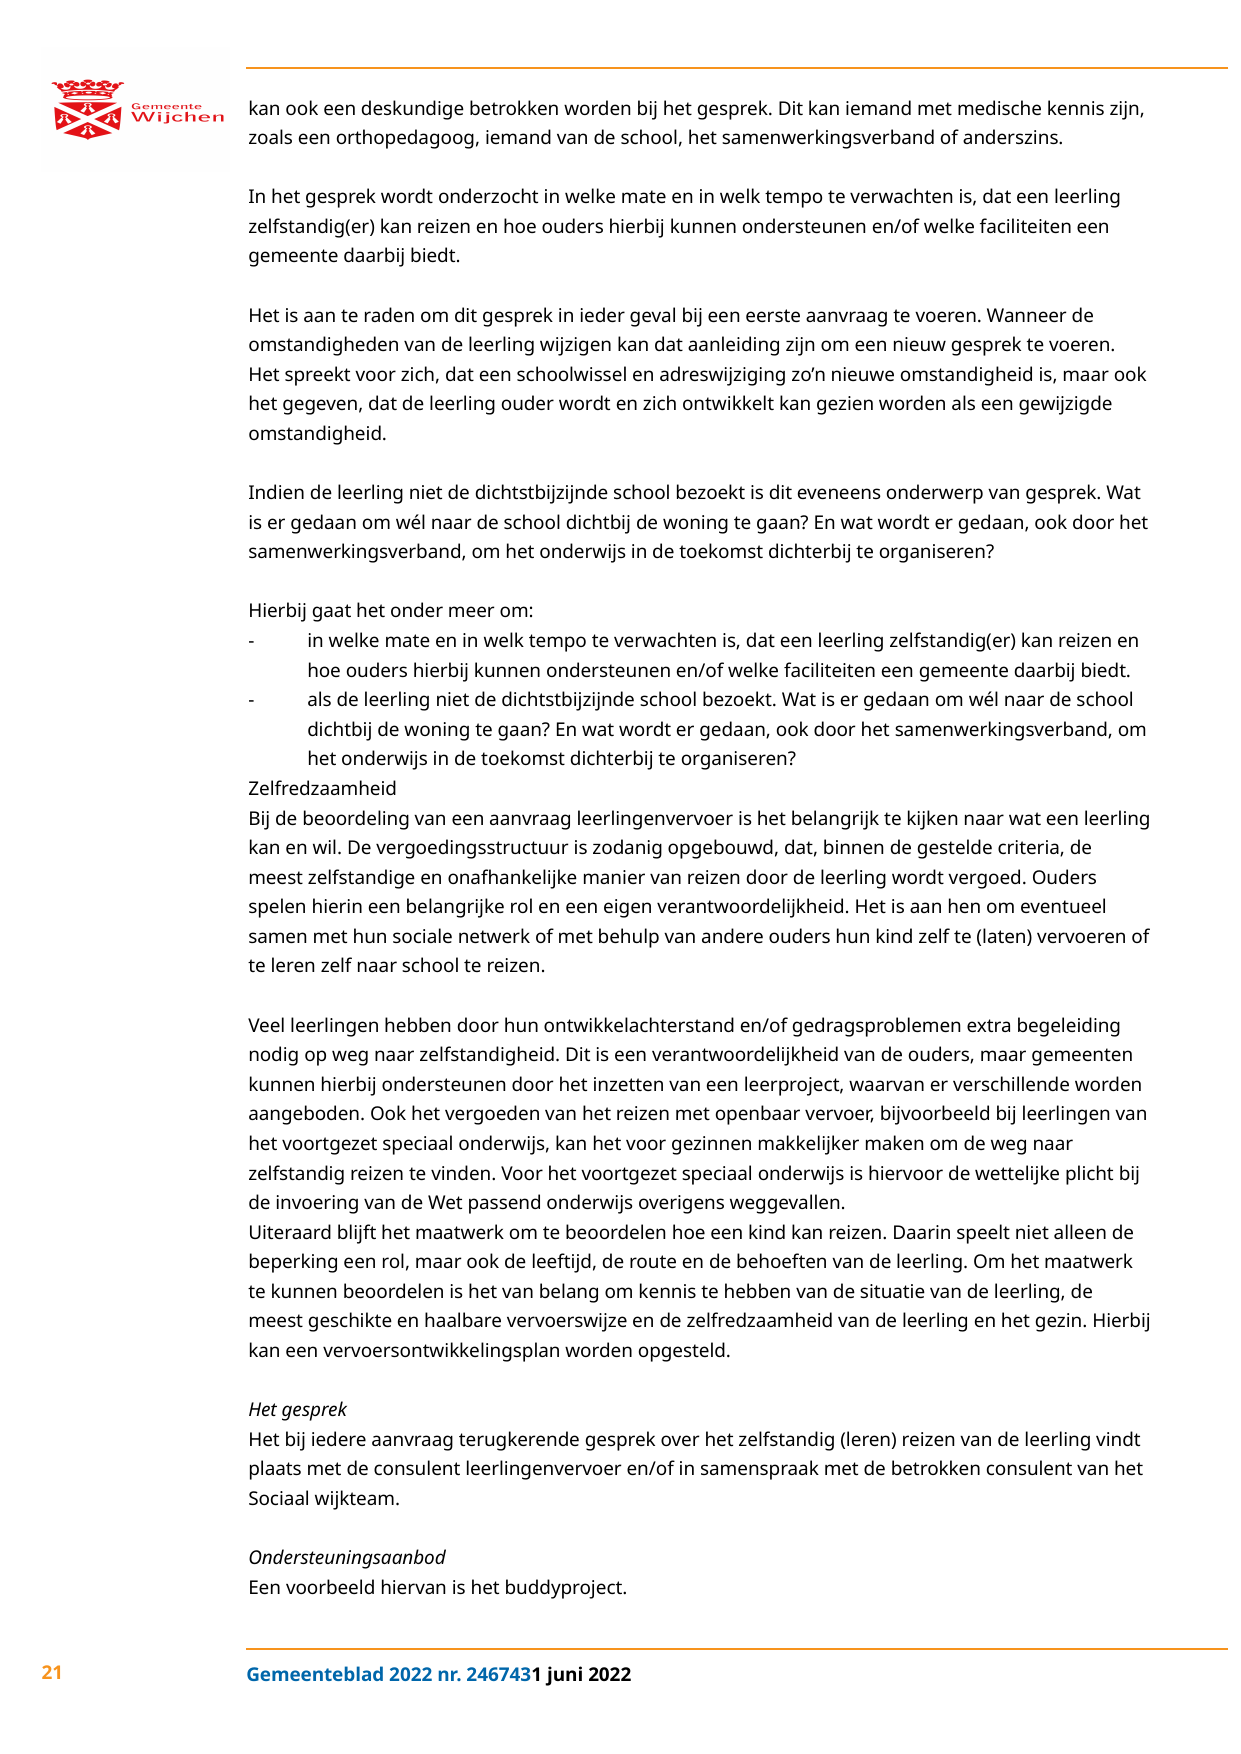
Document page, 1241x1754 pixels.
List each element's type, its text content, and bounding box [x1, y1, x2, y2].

list in welke mate en in welk tempo te verwachten is, dat een leerling zelfstandig(er) kan reizen en hoe ouders hierbij kunnen ondersteunen en/of welke faciliteiten een gemeente daarbij biedt. [248, 627, 1152, 683]
text Het bij iedere aanvraag terugkerende gesprek over het zelfstandig (leren) reizen van de leerling vindt plaats met de consulent leerlingenvervoer en/of in samenspraak met de betrokken consulent van het Sociaal wijkteam. [248, 1426, 1152, 1511]
text Veel leerlingen hebben door hun ontwikkelachterstand en/of gedragsproblemen extra begeleiding nodig op weg naar zelfstandigheid. Dit is een verantwoordelijkheid van de ouders, maar gemeenten kunnen hierbij ondersteunen door het inzetten van een leerproject, waarvan er verschillende worden aangeboden. Ook het vergoeden van het reizen met openbaar vervoer, bijvoorbeeld bij leerlingen van het voortgezet speciaal onderwijs, kan het voor gezinnen makkelijker maken om de weg naar zelfstandig reizen te vinden. Voor het voortgezet speciaal onderwijs is hiervoor de wettelijke plicht bij de invoering van de Wet passend onderwijs overigens weggevallen. [248, 1012, 1152, 1215]
text Uiteraard blijft het maatwerk om te beoordelen hoe een kind kan reizen. Daarin speelt niet alleen de [248, 1219, 1152, 1245]
text Het is aan te raden om dit gesprek in ieder geval bij een eerste aanvraag te voeren. Wanneer de omstandigheden van de leerling wijzigen kan dat aanleiding zijn om een nieuw gesprek te voeren. Het spreekt voor zich, dat een schoolwissel en adreswijziging zo’n nieuwe omstandigheid is, maar ook het gegeven, dat de leerling ouder wordt en zich ontwikkelt kan gezien worden als een gewijzigde omstandigheid. [248, 302, 1152, 446]
list als de leerling niet de dichtstbijzijnde school bezoekt. Wat is er gedaan om wél naar de school dichtbij de woning te gaan? En wat wordt er gedaan, ook door het samenwerkingsverband, om het onderwijs in de toekomst dichterbij te organiseren? [248, 686, 1152, 771]
text Een voorbeeld hiervan is het buddyproject. [248, 1574, 1152, 1600]
text Hierbij gaat het onder meer om: [248, 598, 1152, 623]
text Indien de leerling niet de dichtstbijzijnde school bezoekt is dit eveneens onderwerp van gesprek. Wat is er gedaan om wél naar de school dichtbij de woning te gaan? En wat wordt er gedaan, ook door het samenwerkingsverband, om het onderwijs in de toekomst dichterbij te organiseren? [248, 479, 1152, 564]
text In het gesprek wordt onderzocht in welke mate en in welk tempo te verwachten is, dat een leerling zelfstandig(er) kan reizen en hoe ouders hierbij kunnen ondersteunen en/of welke faciliteiten een gemeente daarbij biedt. [248, 183, 1152, 268]
text Zelfredzaamheid [248, 775, 1152, 801]
text Ondersteuningsaanbod [248, 1544, 1152, 1570]
text kan ook een deskundige betrokken worden bij het gesprek. Dit kan iemand met medische kennis zijn, zoals een orthopedagoog, iemand van de school, het samenwerkingsverband of anderszins. [248, 95, 1152, 150]
picture [41, 47, 231, 172]
text Het gesprek [248, 1396, 1152, 1422]
text beperking een rol, maar ook de leeftijd, de route en de behoeften van de leerling. Om het maatwerk te kunnen beoordelen is het van belang om kennis te hebben van de situatie van de leerling, de meest geschikte en haalbare vervoerswijze en de zelfredzaamheid van de leerling en het gezin. Hierbij kan een vervoersontwikkelingsplan worden opgesteld. [248, 1248, 1152, 1363]
text Bij de beoordeling van een aanvraag leerlingenvervoer is het belangrijk te kijken naar wat een leerling kan en wil. De vergoedingsstructuur is zodanig opgebouwd, dat, binnen de gestelde criteria, de meest zelfstandige en onafhankelijke manier van reizen door de leerling wordt vergoed. Ouders spelen hierin een belangrijke rol en een eigen verantwoordelijkheid. Het is aan hen om eventueel samen met hun sociale netwerk of met behulp van andere ouders hun kind zelf te (laten) vervoeren of te leren zelf naar school te reizen. [248, 805, 1152, 978]
